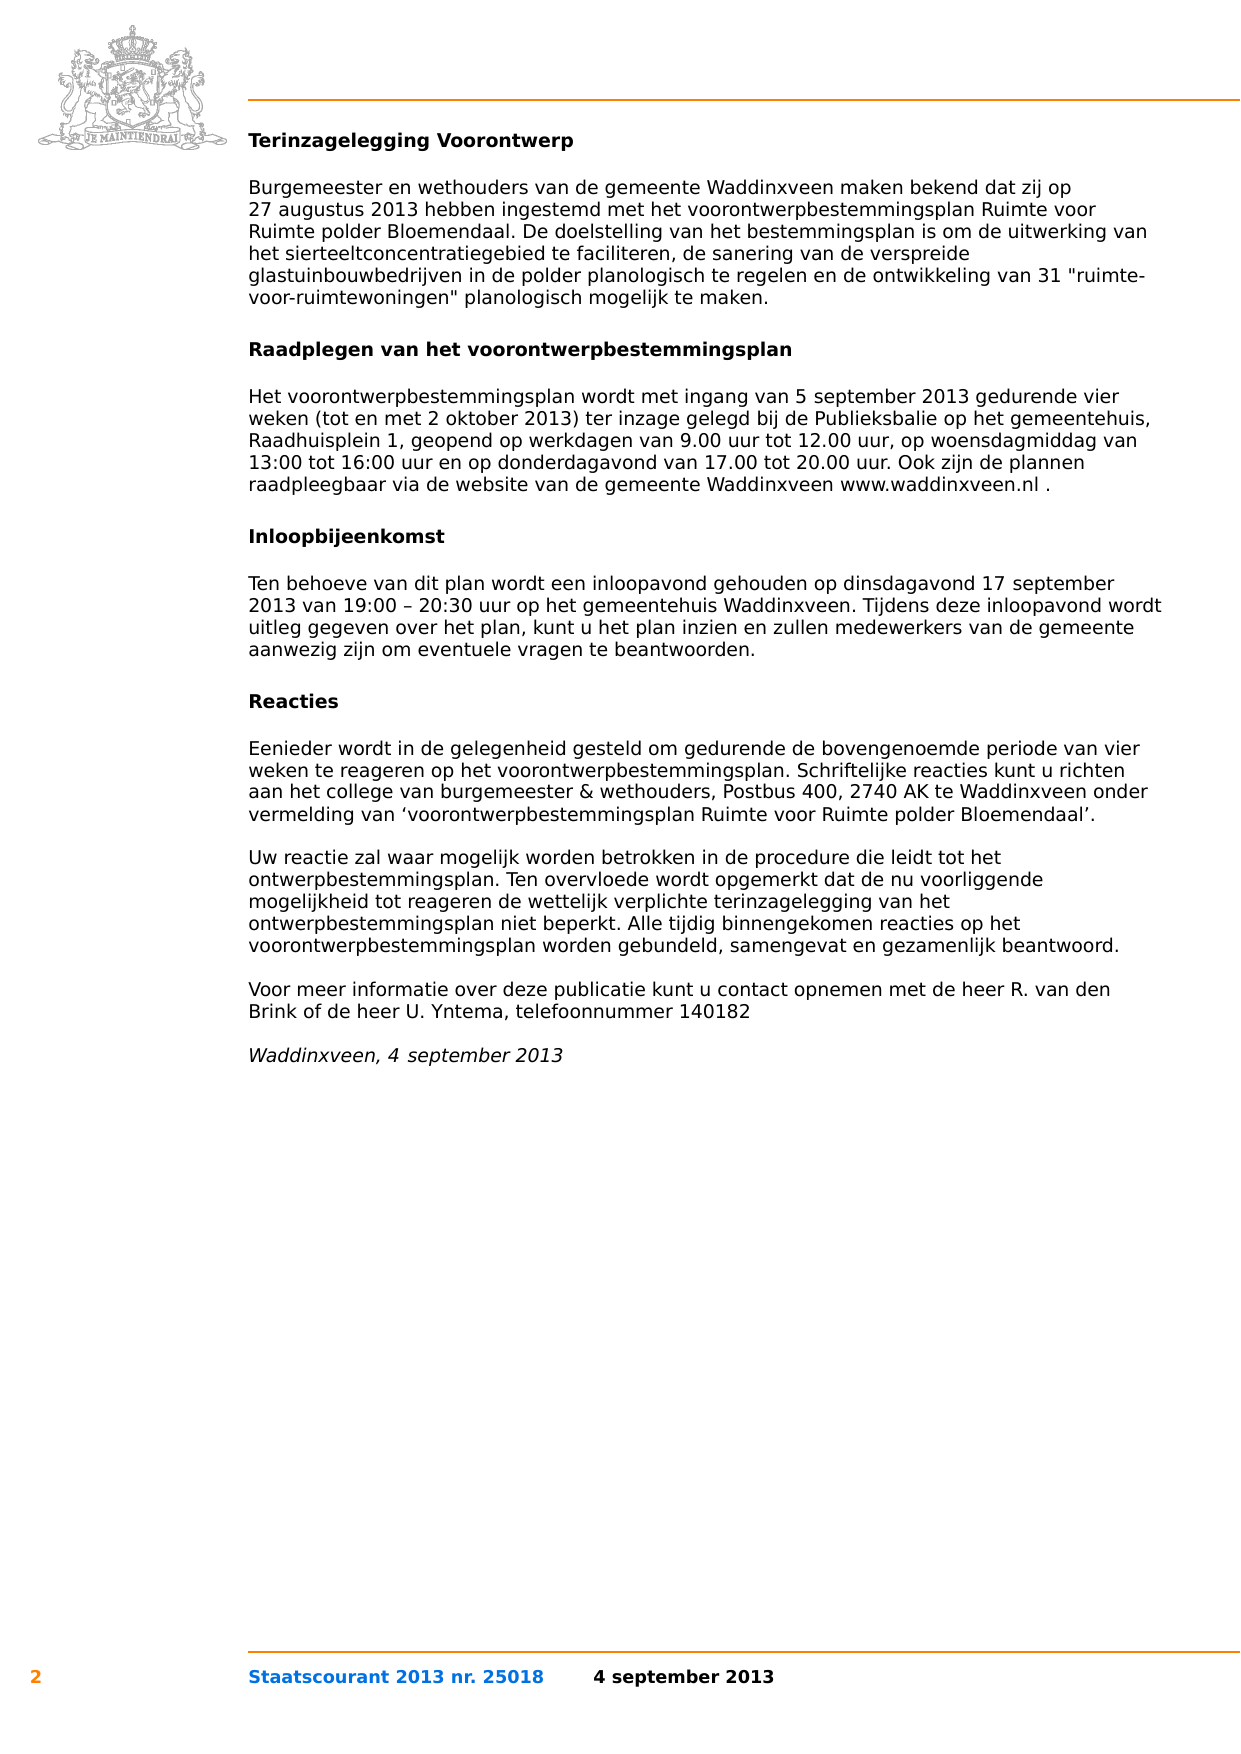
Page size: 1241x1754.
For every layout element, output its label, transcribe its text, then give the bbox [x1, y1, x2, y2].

picture [38, 25, 227, 150]
text Eenieder wordt in de gelegenheid gesteld om gedurende de bovengenoemde periode van vier weken te reageren op het voorontwerpbestemmingsplan. Schriftelijke reacties kunt u richten aan het college van burgemeester & wethouders, Postbus 400, 2740 AK te Waddinxveen onder vermelding van ‘voorontwerpbestemmingsplan Ruimte voor Ruimte polder Bloemendaal’. [248, 737, 1163, 825]
text Voor meer informatie over deze publicatie kunt u contact opnemen met de heer R. van den Brink of de heer U. Yntema, telefoonnummer 140182 [248, 979, 1163, 1023]
text Ten behoeve van dit plan wordt een inloopavond gehouden op dinsdagavond 17 september 2013 van 19:00 – 20:30 uur op het gemeentehuis Waddinxveen. Tijdens deze inloopavond wordt uitleg gegeven over het plan, kunt u het plan inzien en zullen medewerkers van de gemeente aanwezig zijn om eventuele vragen te beantwoorden. [248, 573, 1163, 661]
text Waddinxveen, 4 september 2013 [248, 1045, 1163, 1067]
subtitle Terinzagelegging Voorontwerp [248, 130, 1163, 152]
text Uw reactie zal waar mogelijk worden betrokken in de procedure die leidt tot het ontwerpbestemmingsplan. Ten overvloede wordt opgemerkt dat de nu voorliggende mogelijkheid tot reageren de wettelijk verplichte terinzagelegging van het ontwerpbestemmingsplan niet beperkt. Alle tijdig binnengekomen reacties op het voorontwerpbestemmingsplan worden gebundeld, samengevat en gezamenlijk beantwoord. [248, 847, 1163, 957]
subtitle Raadplegen van het voorontwerpbestemmingsplan [248, 339, 1163, 361]
subtitle Inloopbijeenkomst [248, 526, 1163, 548]
subtitle Reacties [248, 691, 1163, 712]
text Het voorontwerpbestemmingsplan wordt met ingang van 5 september 2013 gedurende vier weken (tot en met 2 oktober 2013) ter inzage gelegd bij de Publieksbalie op het gemeentehuis, Raadhuisplein 1, geopend op werkdagen van 9.00 uur tot 12.00 uur, op woensdagmiddag van 13:00 tot 16:00 uur en op donderdagavond van 17.00 tot 20.00 uur. Ook zijn de plannen raadpleegbaar via de website van de gemeente Waddinxveen www.waddinxveen.nl . [248, 386, 1163, 496]
text Burgemeester en wethouders van de gemeente Waddinxveen maken bekend dat zij op 27 augustus 2013 hebben ingestemd met het voorontwerpbestemmingsplan Ruimte voor Ruimte polder Bloemendaal. De doelstelling van het bestemmingsplan is om de uitwerking van het sierteeltconcentratiegebied te faciliteren, de sanering van de verspreide glastuinbouwbedrijven in de polder planologisch te regelen en de ontwikkeling van 31 "ruimte-voor-ruimtewoningen" planologisch mogelijk te maken. [248, 177, 1163, 309]
